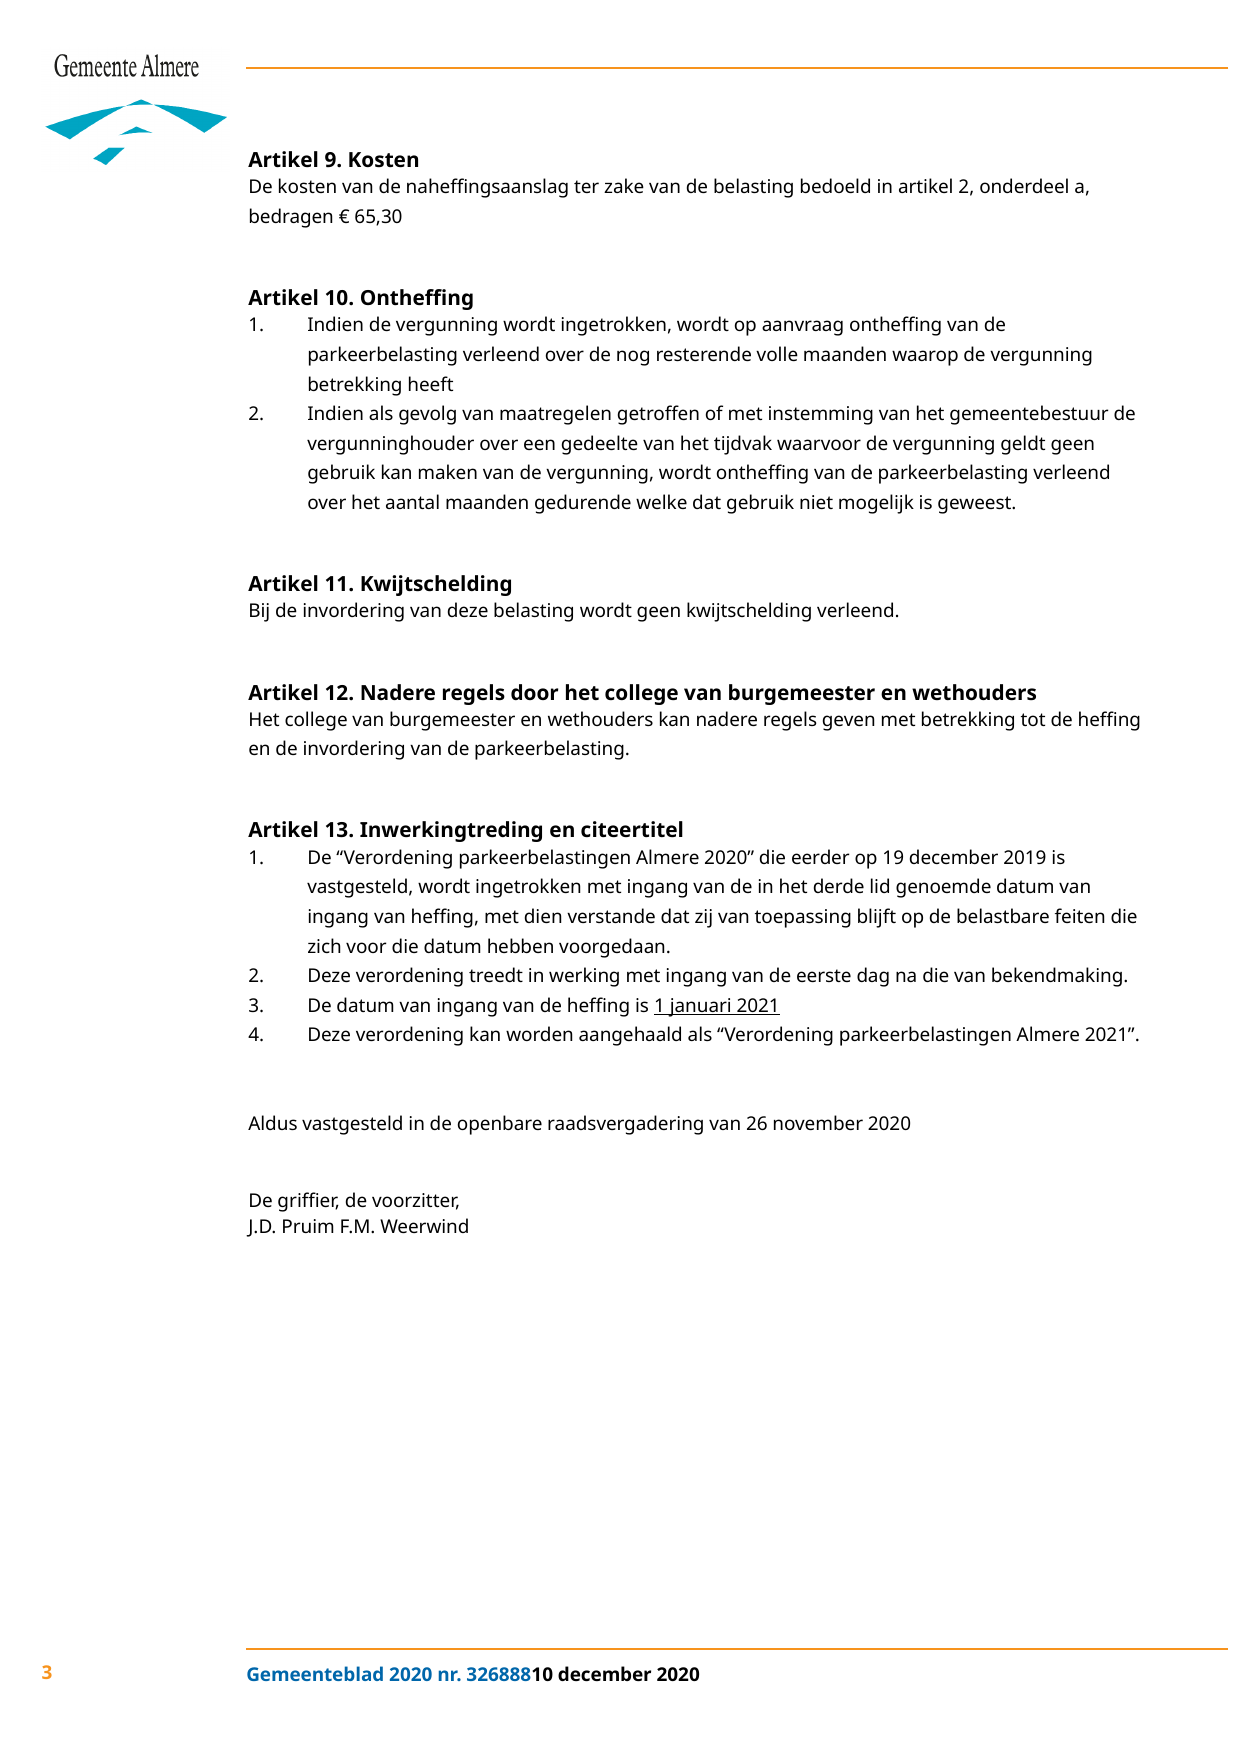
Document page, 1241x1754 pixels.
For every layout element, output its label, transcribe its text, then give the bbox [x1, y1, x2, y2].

text Artikel 10. Ontheffing [248, 283, 1152, 312]
list Deze verordening treedt in werking met ingang van de eerste dag na die van bekendmaking. [248, 962, 1152, 988]
list Deze verordening kan worden aangehaald als “Verordening parkeerbelastingen Almere 2021”. [248, 1022, 1152, 1047]
picture [41, 47, 231, 172]
list De “Verordening parkeerbelastingen Almere 2020” die eerder op 19 december 2019 is vastgesteld, wordt ingetrokken met ingang van de in het derde lid genoemde datum van ingang van heffing, met dien verstande dat zij van toepassing blijft op de belastbare feiten die zich voor die datum hebben voorgedaan. [248, 844, 1152, 958]
text Bij de invordering van deze belasting wordt geen kwijtschelding verleend. [248, 598, 1152, 623]
text De griffier, de voorzitter, [248, 1187, 1152, 1213]
list Indien de vergunning wordt ingetrokken, wordt op aanvraag ontheffing van de parkeerbelasting verleend over de nog resterende volle maanden waarop de vergunning betrekking heeft [248, 312, 1152, 397]
list De datum van ingang van de heffing is 1 januari 2021 [248, 992, 1152, 1018]
text Artikel 11. Kwijtschelding [248, 569, 1152, 598]
text Artikel 9. Kosten [248, 145, 1152, 174]
text Aldus vastgesteld in de openbare raadsvergadering van 26 november 2020 [248, 1110, 1152, 1136]
text Artikel 13. Inwerkingtreding en citeertitel [248, 816, 1152, 844]
text De kosten van de naheffingsaanslag ter zake van de belasting bedoeld in artikel 2, onderdeel a, bedragen € 65,30 [248, 174, 1152, 229]
list Indien als gevolg van maatregelen getroffen of met instemming van het gemeentebestuur de vergunninghouder over een gedeelte van het tijdvak waarvoor de vergunning geldt geen gebruik kan maken van de vergunning, wordt ontheffing van de parkeerbelasting verleend over het aantal maanden gedurende welke dat gebruik niet mogelijk is geweest. [248, 400, 1152, 515]
text Artikel 12. Nadere regels door het college van burgemeester en wethouders [248, 678, 1152, 706]
text J.D. Pruim F.M. Weerwind [248, 1213, 1152, 1239]
text Het college van burgemeester en wethouders kan nadere regels geven met betrekking tot de heffing en de invordering van de parkeerbelasting. [248, 706, 1152, 761]
